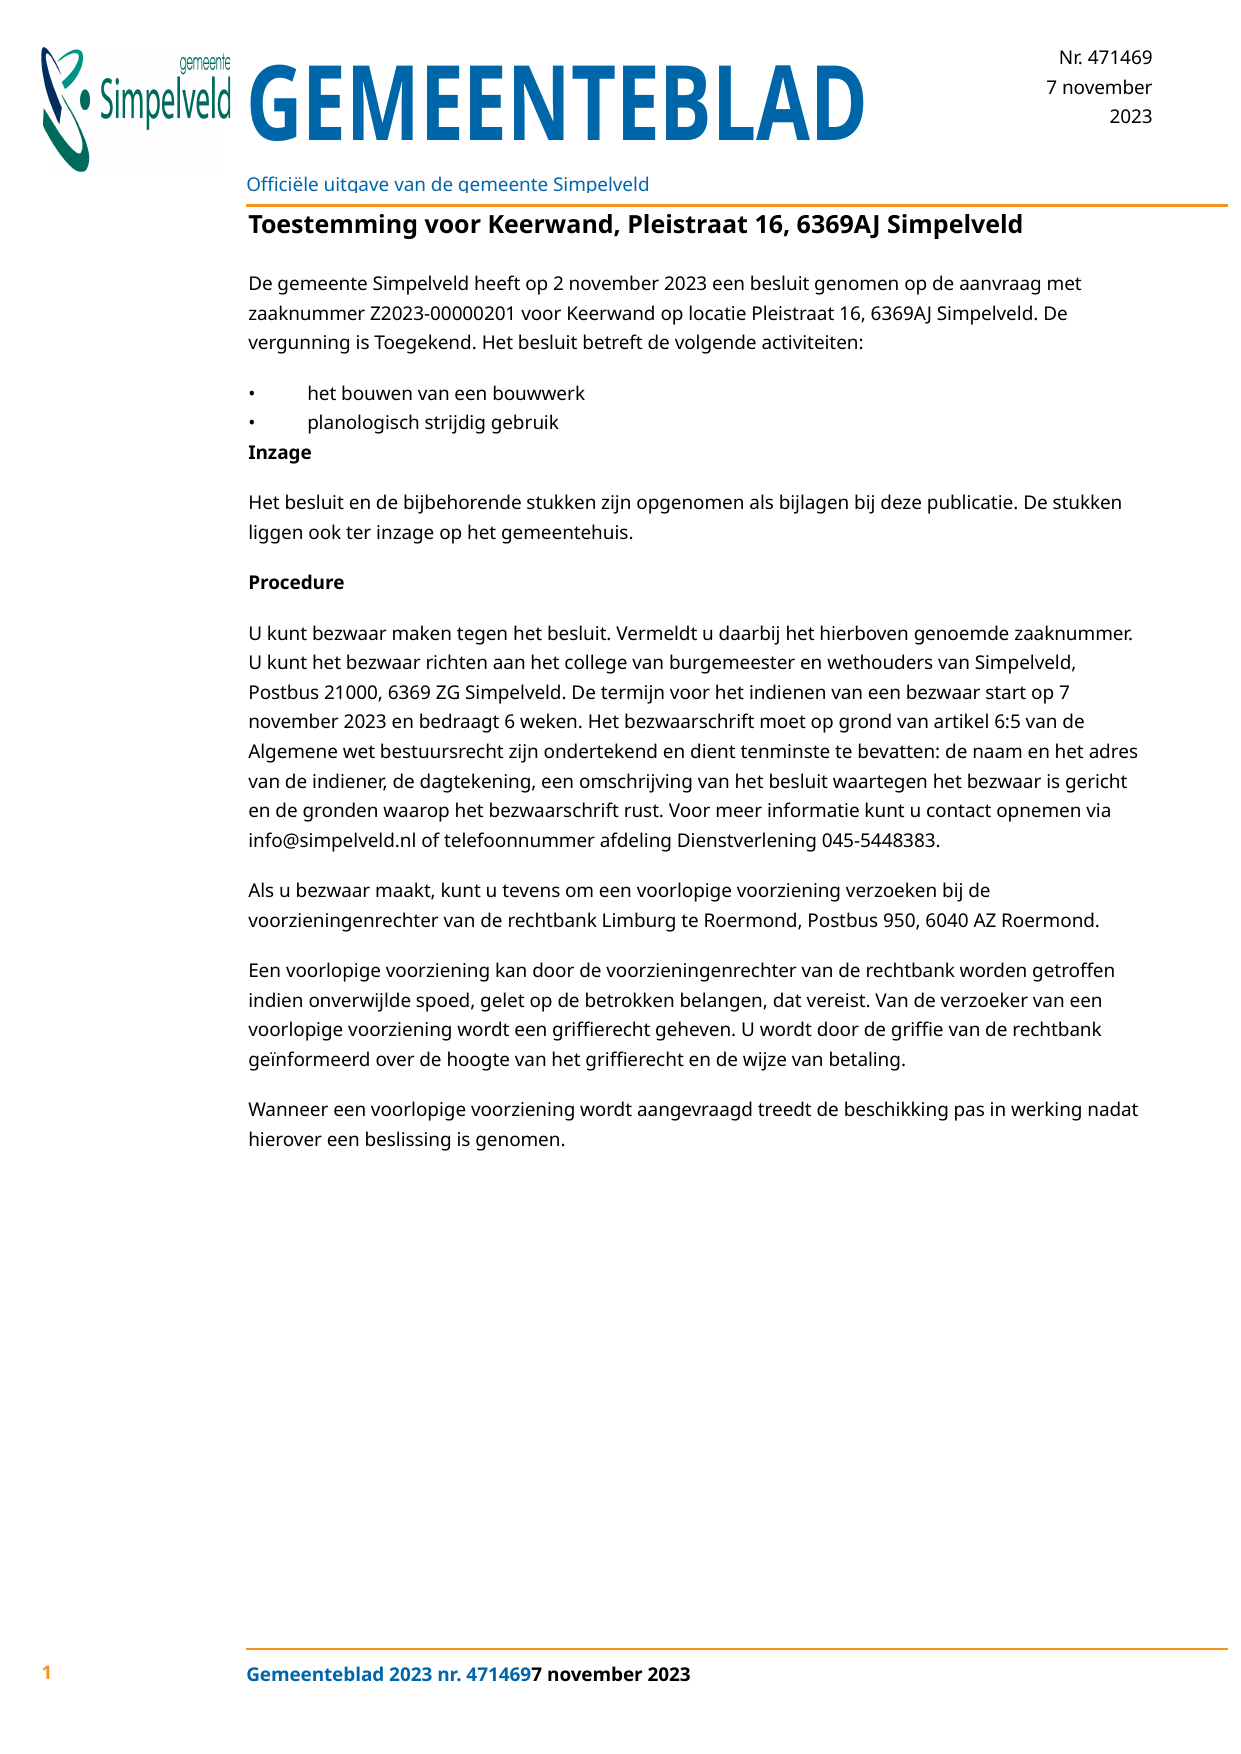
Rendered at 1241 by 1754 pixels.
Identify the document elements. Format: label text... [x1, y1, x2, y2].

text Procedure [248, 569, 1152, 595]
text Inzage [248, 439, 1152, 465]
text U kunt bezwaar maken tegen het besluit. Vermeldt u daarbij het hierboven genoemde zaaknummer. U kunt het bezwaar richten aan het college van burgemeester en wethouders van Simpelveld, Postbus 21000, 6369 ZG Simpelveld. De termijn voor het indienen van een bezwaar start op 7 november 2023 en bedraagt 6 weken. Het bezwaarschrift moet op grond van artikel 6:5 van de Algemene wet bestuursrecht zijn ondertekend en dient tenminste te bevatten: de naam en het adres van de indiener, de dagtekening, een omschrijving van het besluit waartegen het bezwaar is gericht en de gronden waarop het bezwaarschrift rust. Voor meer informatie kunt u contact opnemen via info@simpelveld.nl of telefoonnummer afdeling Dienstverlening 045-5448383. [248, 620, 1152, 853]
text Een voorlopige voorziening kan door de voorzieningenrechter van de rechtbank worden getroffen indien onverwijlde spoed, gelet op de betrokken belangen, dat vereist. Van de verzoeker van een voorlopige voorziening wordt een griffierecht geheven. U wordt door de griffie van de rechtbank geïnformeerd over de hoogte van het griffierecht en de wijze van betaling. [248, 957, 1152, 1072]
text Toestemming voor Keerwand, Pleistraat 16, 6369AJ Simpelveld [248, 207, 1152, 241]
text Wanneer een voorlopige voorziening wordt aangevraagd treedt de beschikking pas in werking nadat hierover een beslissing is genomen. [248, 1097, 1152, 1152]
text Als u bezwaar maakt, kunt u tevens om een voorlopige voorziening verzoeken bij de voorzieningenrechter van de rechtbank Limburg te Roermond, Postbus 950, 6040 AZ Roermond. [248, 877, 1152, 933]
picture [41, 47, 231, 172]
list het bouwen van een bouwwerk [248, 380, 1152, 406]
list planologisch strijdig gebruik [248, 409, 1152, 435]
text De gemeente Simpelveld heeft op 2 november 2023 een besluit genomen op de aanvraag met zaaknummer Z2023-00000201 voor Keerwand op locatie Pleistraat 16, 6369AJ Simpelveld. De vergunning is Toegekend. Het besluit betreft de volgende activiteiten: [248, 270, 1152, 355]
text Het besluit en de bijbehorende stukken zijn opgenomen als bijlagen bij deze publicatie. De stukken liggen ook ter inzage op het gemeentehuis. [248, 489, 1152, 545]
